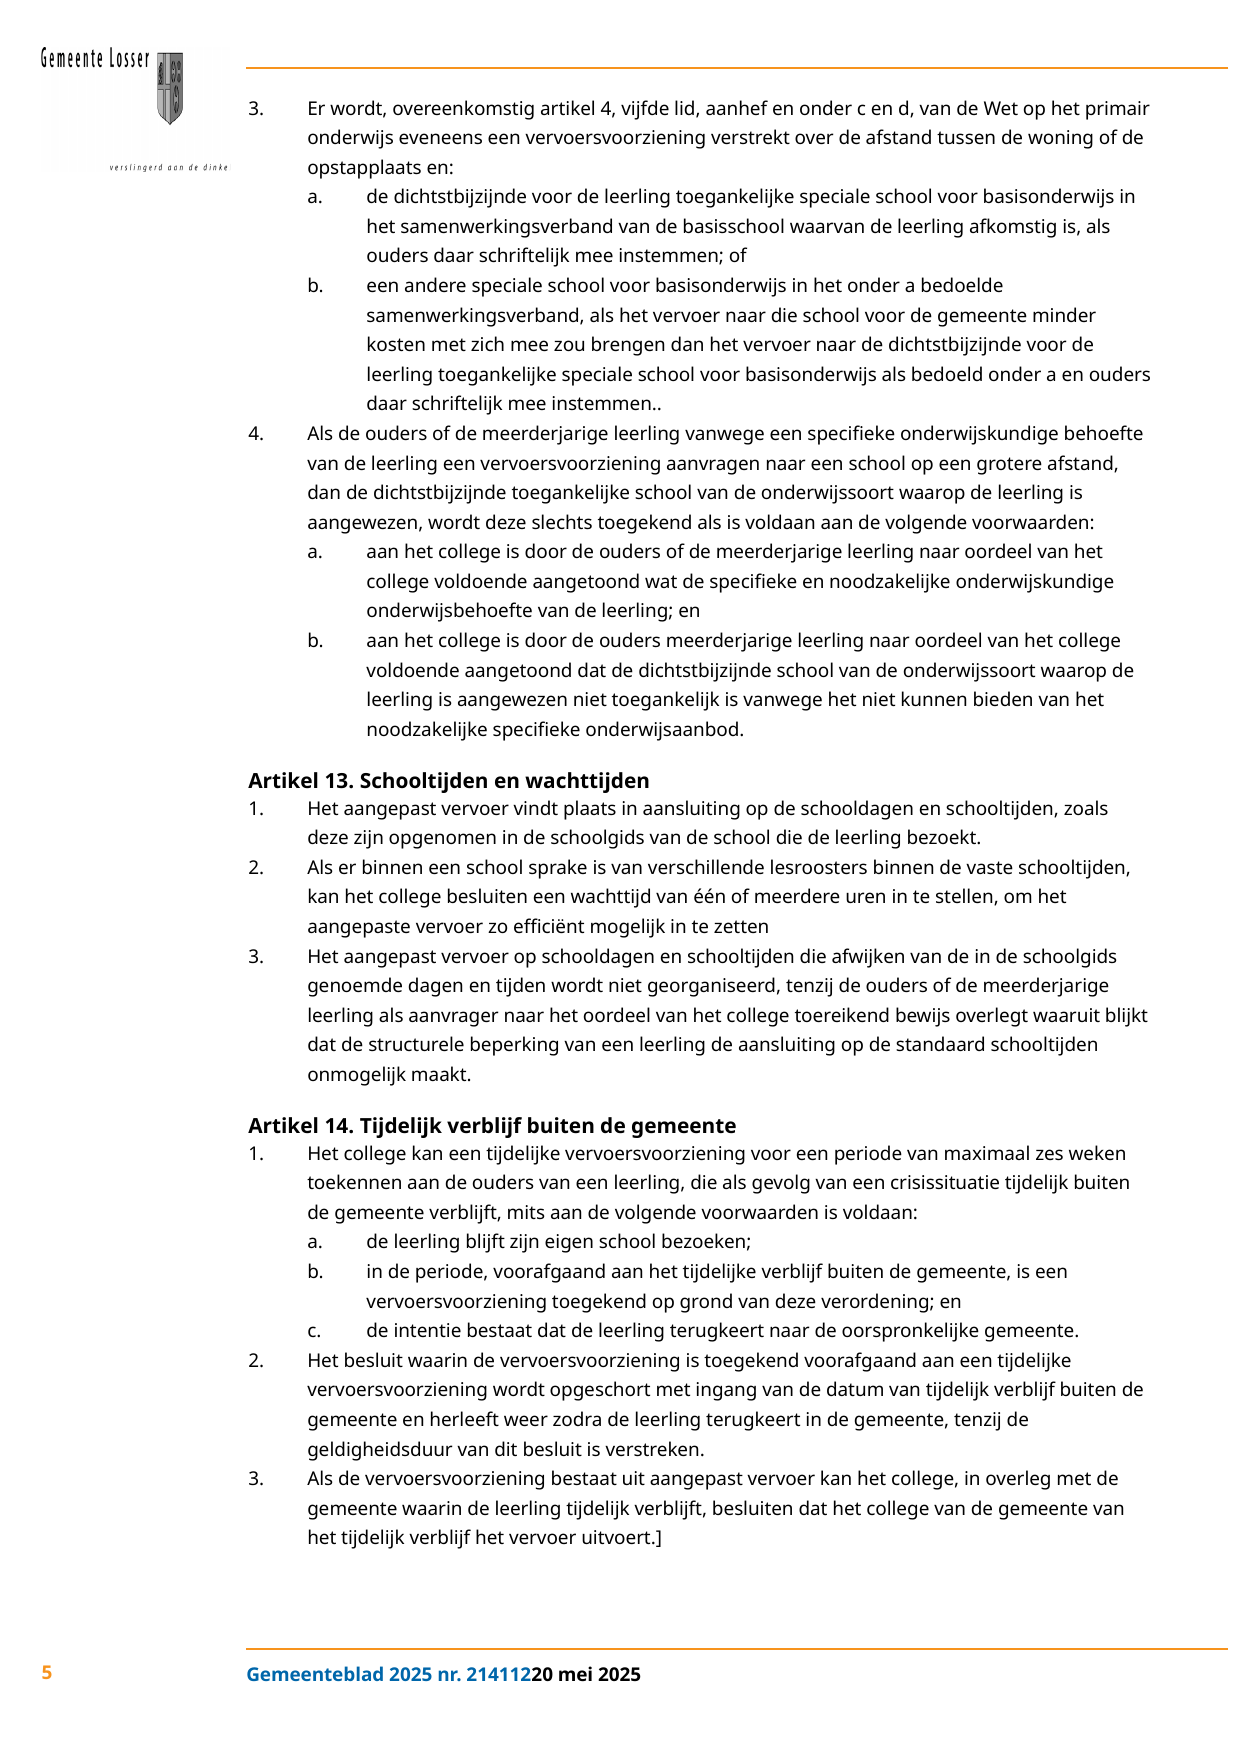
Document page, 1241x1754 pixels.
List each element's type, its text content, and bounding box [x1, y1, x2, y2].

picture [41, 47, 231, 172]
list Het aangepast vervoer vindt plaats in aansluiting op de schooldagen en schooltijden, zoals deze zijn opgenomen in de schoolgids van de school die de leerling bezoekt. [248, 795, 1152, 850]
list een andere speciale school voor basisonderwijs in het onder a bedoelde samenwerkingsverband, als het vervoer naar die school voor de gemeente minder kosten met zich mee zou brengen dan het vervoer naar de dichtstbijzijnde voor de leerling toegankelijke speciale school voor basisonderwijs als bedoeld onder a en ouders daar schriftelijk mee instemmen.. [307, 272, 1152, 416]
list aan het college is door de ouders of de meerderjarige leerling naar oordeel van het college voldoende aangetoond wat de specifieke en noodzakelijke onderwijskundige onderwijsbehoefte van de leerling; en [307, 538, 1152, 623]
list Het aangepast vervoer op schooldagen en schooltijden die afwijken van de in de schoolgids genoemde dagen en tijden wordt niet georganiseerd, tenzij de ouders of de meerderjarige leerling als aanvrager naar het oordeel van het college toereikend bewijs overlegt waaruit blijkt dat de structurele beperking van een leerling de aansluiting op de standaard schooltijden onmogelijk maakt. [248, 943, 1152, 1087]
list de leerling blijft zijn eigen school bezoeken; [307, 1229, 1152, 1254]
list Het college kan een tijdelijke vervoersvoorziening voor een periode van maximaal zes weken toekennen aan de ouders van een leerling, die als gevolg van een crisissituatie tijdelijk buiten de gemeente verblijft, mits aan de volgende voorwaarden is voldaan: [248, 1140, 1152, 1225]
list de dichtstbijzijnde voor de leerling toegankelijke speciale school voor basisonderwijs in het samenwerkingsverband van de basisschool waarvan de leerling afkomstig is, als ouders daar schriftelijk mee instemmen; of [307, 183, 1152, 268]
list aan het college is door de ouders meerderjarige leerling naar oordeel van het college voldoende aangetoond dat de dichtstbijzijnde school van de onderwijssoort waarop de leerling is aangewezen niet toegankelijk is vanwege het niet kunnen bieden van het noodzakelijke specifieke onderwijsaanbod. [307, 627, 1152, 742]
list Er wordt, overeenkomstig artikel 4, vijfde lid, aanhef en onder c en d, van de Wet op het primair onderwijs eveneens een vervoersvoorziening verstrekt over de afstand tussen de woning of de opstapplaats en: [248, 95, 1152, 180]
list Als er binnen een school sprake is van verschillende lesroosters binnen de vaste schooltijden, kan het college besluiten een wachttijd van één of meerdere uren in te stellen, om het aangepaste vervoer zo efficiënt mogelijk in te zetten [248, 854, 1152, 939]
list de intentie bestaat dat de leerling terugkeert naar de oorspronkelijke gemeente. [307, 1317, 1152, 1343]
list Het besluit waarin de vervoersvoorziening is toegekend voorafgaand aan een tijdelijke vervoersvoorziening wordt opgeschort met ingang van de datum van tijdelijk verblijf buiten de gemeente en herleeft weer zodra de leerling terugkeert in de gemeente, tenzij de geldigheidsduur van dit besluit is verstreken. [248, 1347, 1152, 1462]
list Als de ouders of de meerderjarige leerling vanwege een specifieke onderwijskundige behoefte van de leerling een vervoersvoorziening aanvragen naar een school op een grotere afstand, dan de dichtstbijzijnde toegankelijke school van de onderwijssoort waarop de leerling is aangewezen, wordt deze slechts toegekend als is voldaan aan de volgende voorwaarden: [248, 420, 1152, 535]
text Artikel 14. Tijdelijk verblijf buiten de gemeente [248, 1112, 1152, 1140]
text Artikel 13. Schooltijden en wachttijden [248, 766, 1152, 795]
list Als de vervoersvoorziening bestaat uit aangepast vervoer kan het college, in overleg met de gemeente waarin de leerling tijdelijk verblijft, besluiten dat het college van de gemeente van het tijdelijk verblijf het vervoer uitvoert.] [248, 1465, 1152, 1550]
list in de periode, voorafgaand aan het tijdelijke verblijf buiten de gemeente, is een vervoersvoorziening toegekend op grond van deze verordening; en [307, 1258, 1152, 1314]
